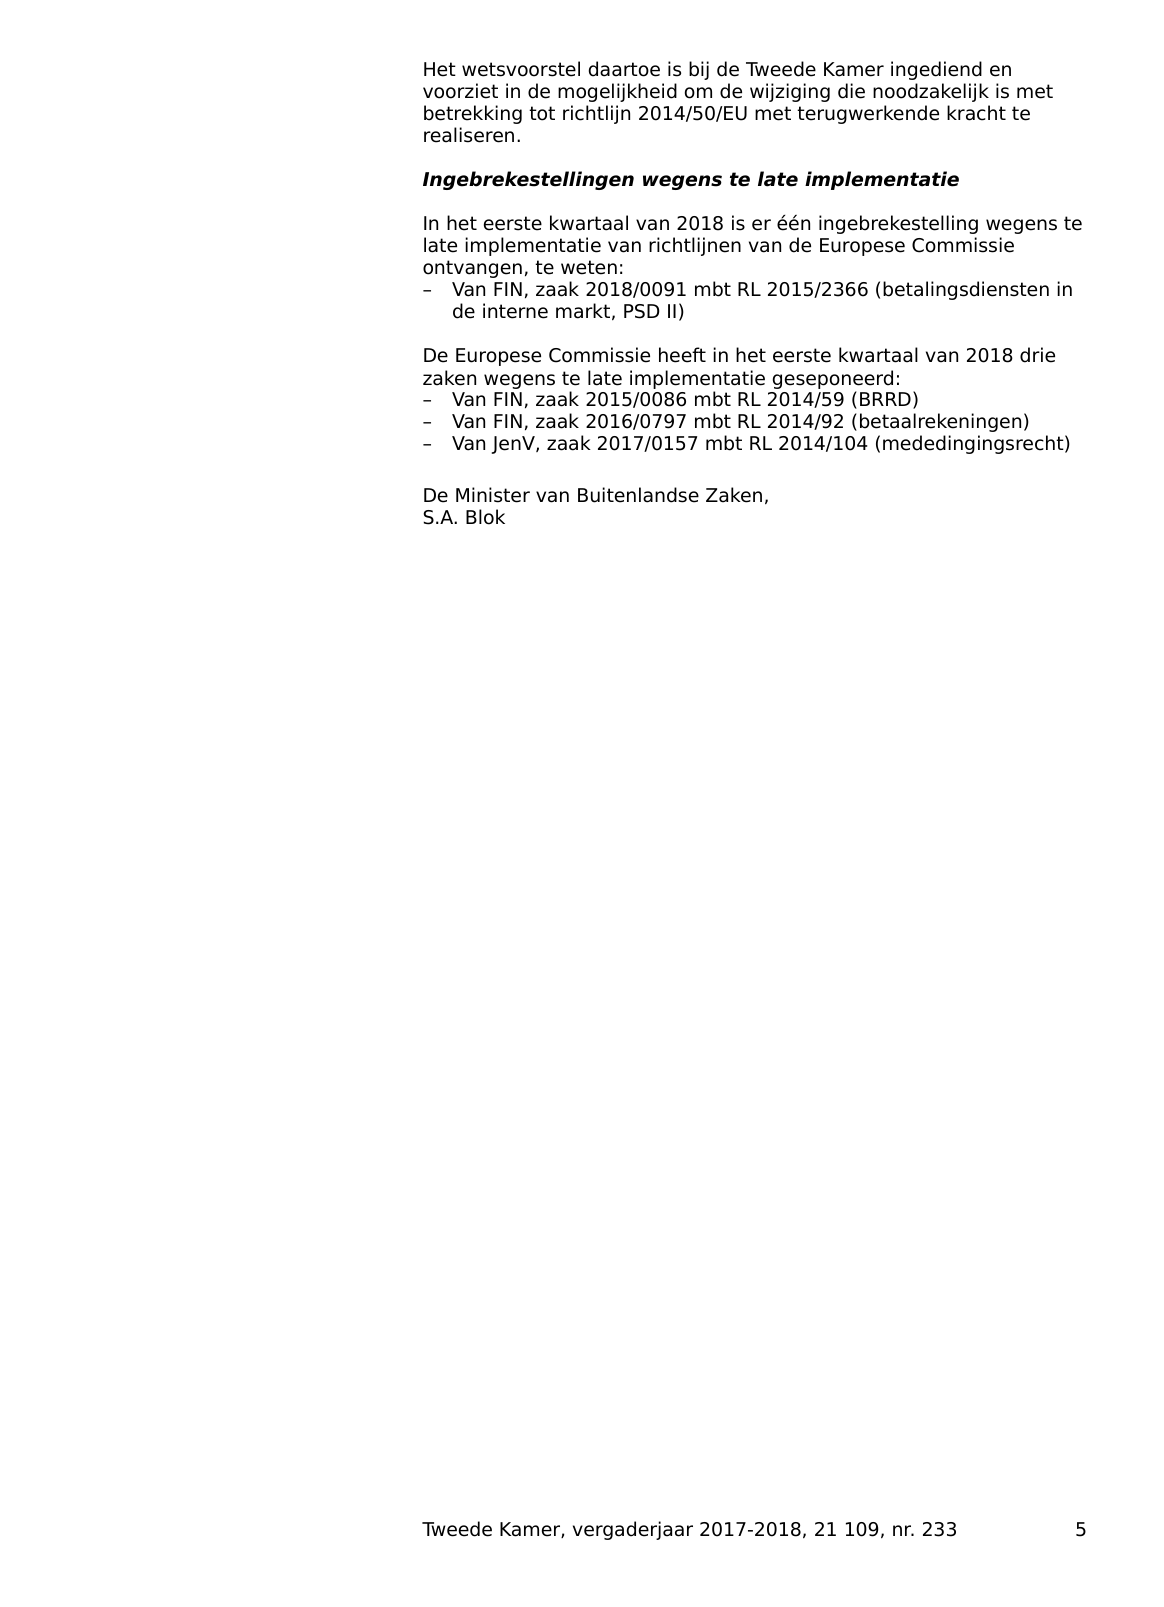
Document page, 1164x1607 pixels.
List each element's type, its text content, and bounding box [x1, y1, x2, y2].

text In het eerste kwartaal van 2018 is er één ingebrekestelling wegens te late implementatie van richtlijnen van de Europese Commissie ontvangen, te weten: [422, 213, 1087, 279]
text – Van JenV, zaak 2017/0157 mbt RL 2014/104 (mededingingsrecht) [422, 433, 1087, 455]
text Het wetsvoorstel daartoe is bij de Tweede Kamer ingediend en voorziet in de mogelijkheid om de wijziging die noodzakelijk is met betrekking tot richtlijn 2014/50/EU met terugwerkende kracht te realiseren. [422, 59, 1087, 147]
text – Van FIN, zaak 2016/0797 mbt RL 2014/92 (betaalrekeningen) [422, 411, 1087, 433]
text De Europese Commissie heeft in het eerste kwartaal van 2018 drie zaken wegens te late implementatie geseponeerd: [422, 345, 1087, 389]
subtitle Ingebrekestellingen wegens te late implementatie [422, 169, 1087, 191]
text – Van FIN, zaak 2018/0091 mbt RL 2015/2366 (betalingsdiensten in de interne markt, PSD II) [422, 279, 1087, 323]
text De Minister van Buitenlandse Zaken, S.A. Blok [422, 485, 1087, 529]
text – Van FIN, zaak 2015/0086 mbt RL 2014/59 (BRRD) [422, 389, 1087, 411]
